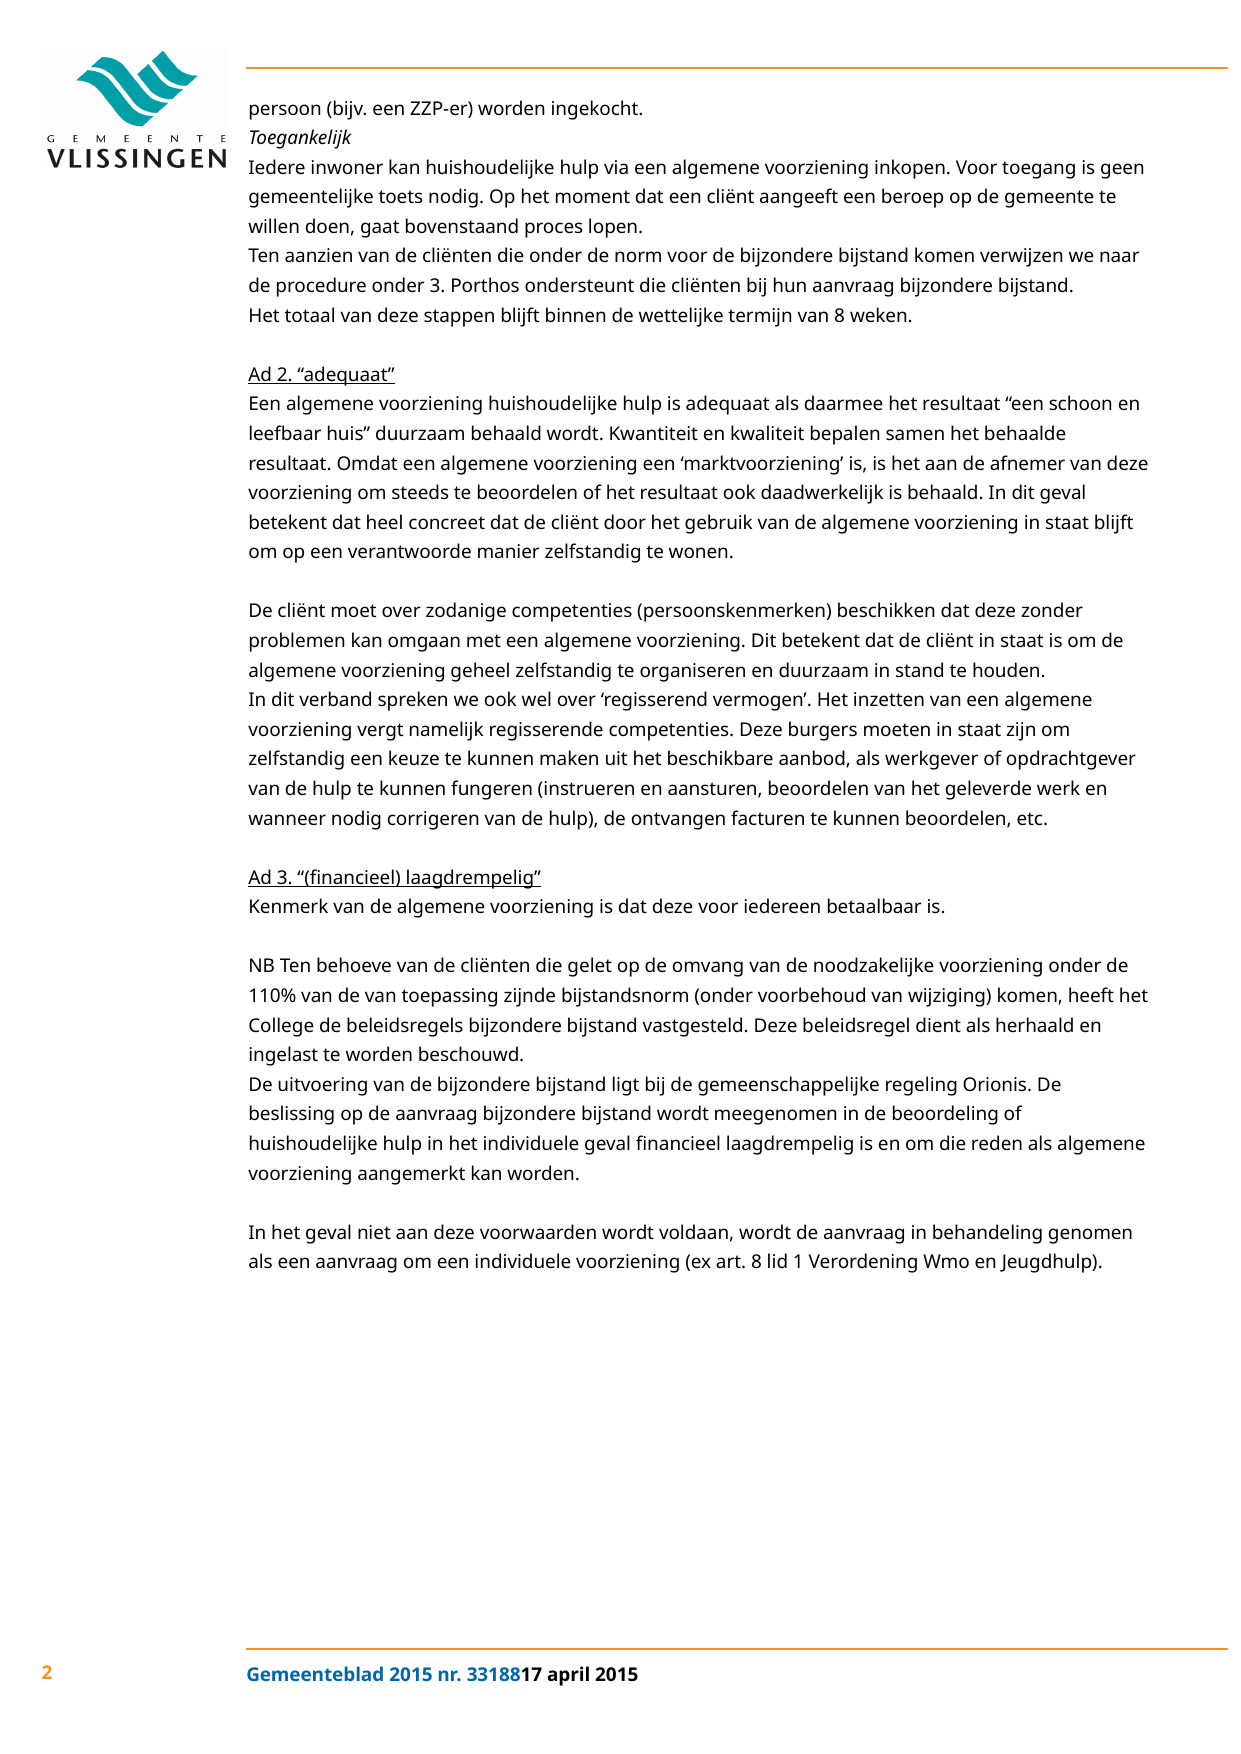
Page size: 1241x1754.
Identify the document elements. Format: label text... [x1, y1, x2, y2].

text persoon (bijv. een ZZP-er) worden ingekocht. [248, 95, 1152, 121]
picture [41, 47, 231, 172]
text Ad 3. “(financieel) laagdrempelig” [248, 864, 1152, 890]
text NB Ten behoeve van de cliënten die gelet op de omvang van de noodzakelijke voorziening onder de 110% van de van toepassing zijnde bijstandsnorm (onder voorbehoud van wijziging) komen, heeft het College de beleidsregels bijzondere bijstand vastgesteld. Deze beleidsregel dient als herhaald en ingelast te worden beschouwd. [248, 953, 1152, 1067]
text In het geval niet aan deze voorwaarden wordt voldaan, wordt de aanvraag in behandeling genomen als een aanvraag om een individuele voorziening (ex art. 8 lid 1 Verordening Wmo en Jeugdhulp). [248, 1219, 1152, 1274]
text Toegankelijk [248, 124, 1152, 150]
text In dit verband spreken we ook wel over ‘regisserend vermogen’. Het inzetten van een algemene voorziening vergt namelijk regisserende competenties. Deze burgers moeten in staat zijn om zelfstandig een keuze te kunnen maken uit het beschikbare aanbod, als werkgever of opdrachtgever van de hulp te kunnen fungeren (instrueren en aansturen, beoordelen van het geleverde werk en wanneer nodig corrigeren van de hulp), de ontvangen facturen te kunnen beoordelen, etc. [248, 686, 1152, 831]
text De cliënt moet over zodanige competenties (persoonskenmerken) beschikken dat deze zonder problemen kan omgaan met een algemene voorziening. Dit betekent dat de cliënt in staat is om de algemene voorziening geheel zelfstandig te organiseren en duurzaam in stand te houden. [248, 598, 1152, 683]
text De uitvoering van de bijzondere bijstand ligt bij de gemeenschappelijke regeling Orionis. De beslissing op de aanvraag bijzondere bijstand wordt meegenomen in de beoordeling of huishoudelijke hulp in het individuele geval financieel laagdrempelig is en om die reden als algemene voorziening aangemerkt kan worden. [248, 1071, 1152, 1186]
text Ad 2. “adequaat” [248, 361, 1152, 387]
text Ten aanzien van de cliënten die onder de norm voor de bijzondere bijstand komen verwijzen we naar de procedure onder 3. Porthos ondersteunt die cliënten bij hun aanvraag bijzondere bijstand. [248, 243, 1152, 298]
text Het totaal van deze stappen blijft binnen de wettelijke termijn van 8 weken. [248, 302, 1152, 328]
text Iedere inwoner kan huishoudelijke hulp via een algemene voorziening inkopen. Voor toegang is geen gemeentelijke toets nodig. Op het moment dat een cliënt aangeeft een beroep op de gemeente te willen doen, gaat bovenstaand proces lopen. [248, 154, 1152, 239]
text Kenmerk van de algemene voorziening is dat deze voor iedereen betaalbaar is. [248, 893, 1152, 919]
text Een algemene voorziening huishoudelijke hulp is adequaat als daarmee het resultaat “een schoon en leefbaar huis” duurzaam behaald wordt. Kwantiteit en kwaliteit bepalen samen het behaalde resultaat. Omdat een algemene voorziening een ‘marktvoorziening’ is, is het aan de afnemer van deze voorziening om steeds te beoordelen of het resultaat ook daadwerkelijk is behaald. In dit geval betekent dat heel concreet dat de cliënt door het gebruik van de algemene voorziening in staat blijft om op een verantwoorde manier zelfstandig te wonen. [248, 391, 1152, 564]
